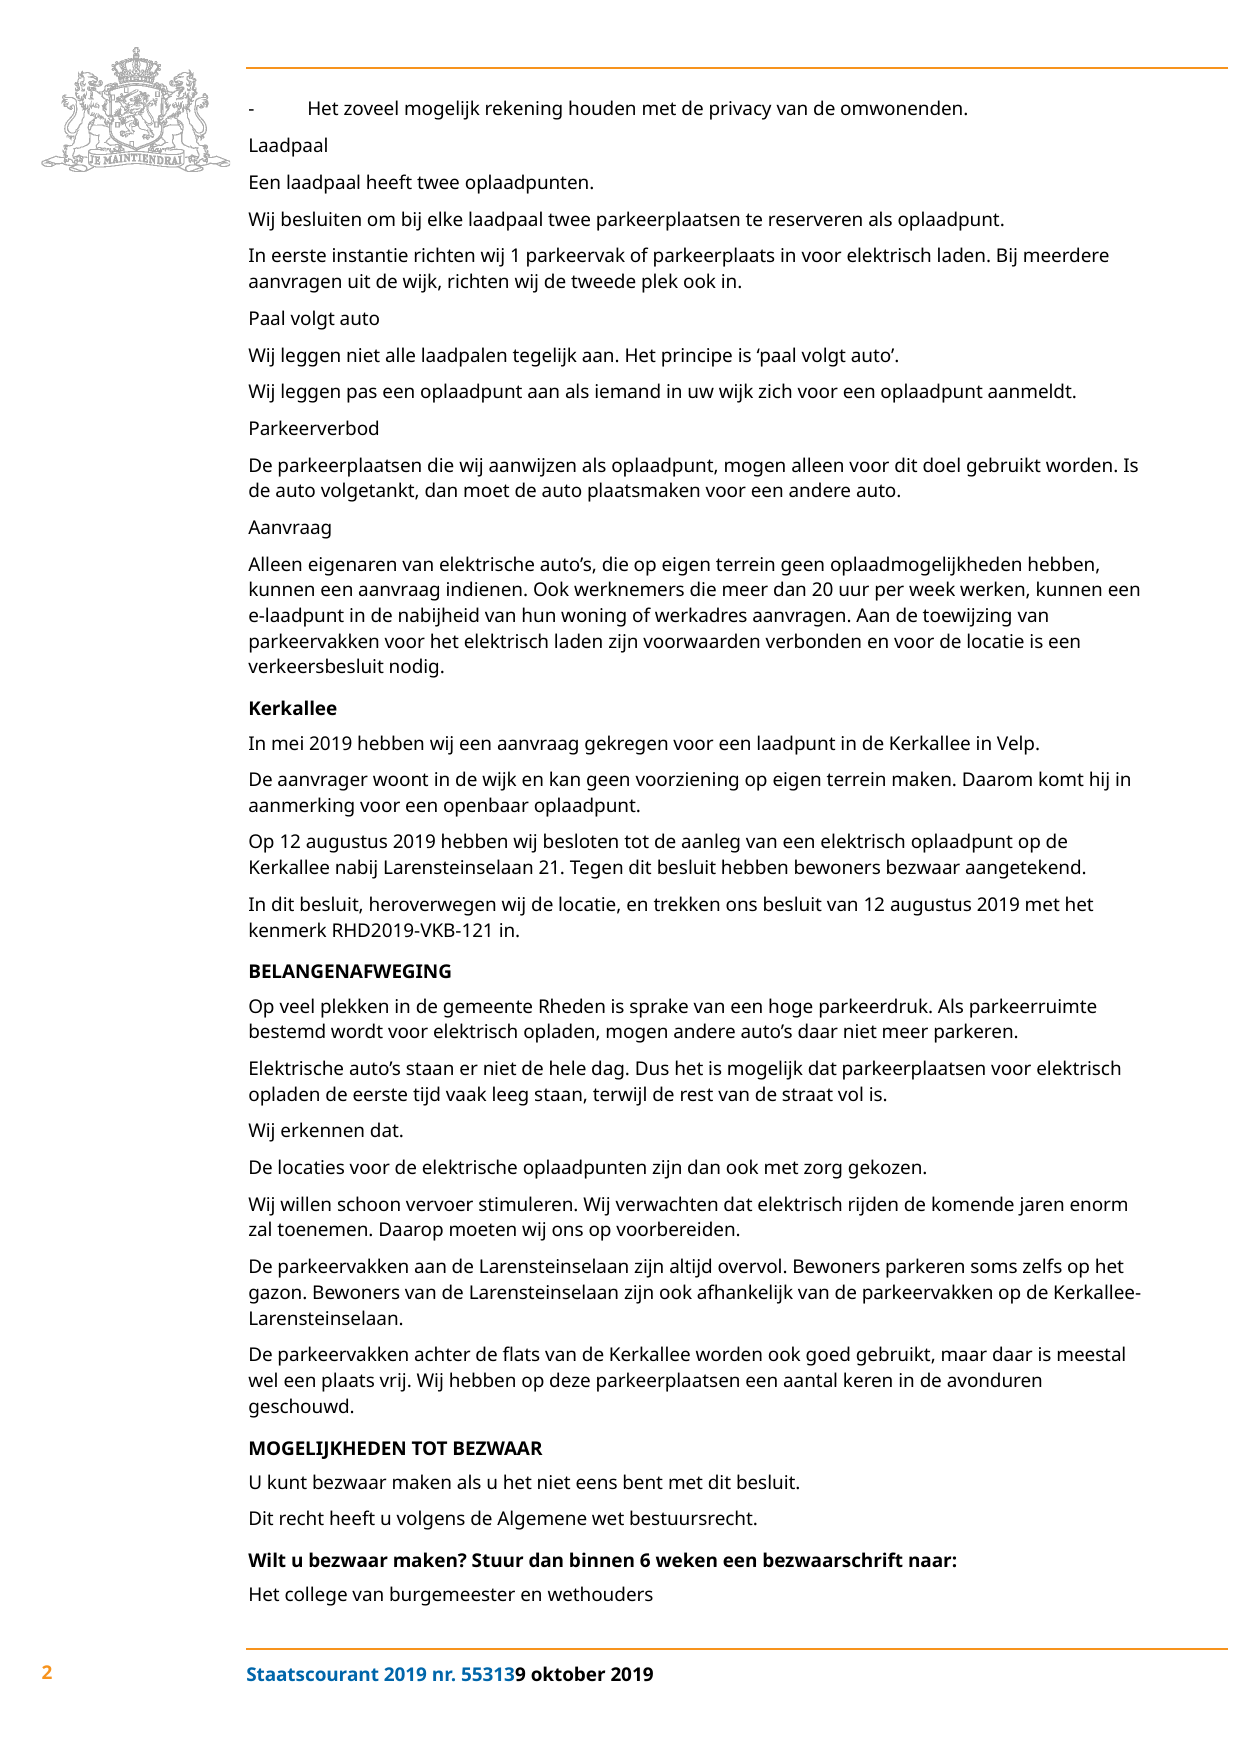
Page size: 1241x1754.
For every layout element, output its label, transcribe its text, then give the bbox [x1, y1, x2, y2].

text Alleen eigenaren van elektrische auto’s, die op eigen terrein geen oplaadmogelijkheden hebben, kunnen een aanvraag indienen. Ook werknemers die meer dan 20 uur per week werken, kunnen een e-laadpunt in de nabijheid van hun woning of werkadres aanvragen. Aan de toewijzing van parkeervakken voor het elektrisch laden zijn voorwaarden verbonden en voor de locatie is een verkeersbesluit nodig. [248, 551, 1152, 679]
text Op 12 augustus 2019 hebben wij besloten tot de aanleg van een elektrisch oplaadpunt op de Kerkallee nabij Larensteinselaan 21. Tegen dit besluit hebben bewoners bezwaar aangetekend. [248, 829, 1152, 880]
text Een laadpaal heeft twee oplaadpunten. [248, 169, 1152, 195]
text De parkeerplaatsen die wij aanwijzen als oplaadpunt, mogen alleen voor dit doel gebruikt worden. Is de auto volgetankt, dan moet de auto plaatsmaken voor een andere auto. [248, 452, 1152, 503]
text Wilt u bezwaar maken? Stuur dan binnen 6 weken een bezwaarschrift naar: [248, 1547, 1152, 1573]
text U kunt bezwaar maken als u het niet eens bent met dit besluit. [248, 1469, 1152, 1494]
text Wij willen schoon vervoer stimuleren. Wij verwachten dat elektrisch rijden de komende jaren enorm zal toenemen. Daarop moeten wij ons op voorbereiden. [248, 1191, 1152, 1242]
text Paal volgt auto [248, 305, 1152, 331]
text In dit besluit, heroverwegen wij de locatie, en trekken ons besluit van 12 augustus 2019 met het kenmerk RHD2019-VKB-121 in. [248, 891, 1152, 943]
text BELANGENAFWEGING [248, 959, 1152, 984]
text Het college van burgemeester en wethouders [248, 1581, 1152, 1607]
text Op veel plekken in de gemeente Rheden is sprake van een hoge parkeerdruk. Als parkeerruimte bestemd wordt voor elektrisch opladen, mogen andere auto’s daar niet meer parkeren. [248, 993, 1152, 1044]
text Laadpaal [248, 133, 1152, 158]
text De aanvrager woont in de wijk en kan geen voorziening op eigen terrein maken. Daarom komt hij in aanmerking voor een openbaar oplaadpunt. [248, 766, 1152, 818]
text Wij leggen niet alle laadpalen tegelijk aan. Het principe is ‘paal volgt auto’. [248, 342, 1152, 367]
text Elektrische auto’s staan er niet de hele dag. Dus het is mogelijk dat parkeerplaatsen voor elektrisch opladen de eerste tijd vaak leeg staan, terwijl de rest van de straat vol is. [248, 1055, 1152, 1107]
text De parkeervakken achter de flats van de Kerkallee worden ook goed gebruikt, maar daar is meestal wel een plaats vrij. Wij hebben op deze parkeerplaatsen een aantal keren in de avonduren geschouwd. [248, 1341, 1152, 1419]
text MOGELIJKHEDEN TOT BEZWAAR [248, 1435, 1152, 1461]
text De parkeervakken aan de Larensteinselaan zijn altijd overvol. Bewoners parkeren soms zelfs op het gazon. Bewoners van de Larensteinselaan zijn ook afhankelijk van de parkeervakken op de Kerkallee-Larensteinselaan. [248, 1253, 1152, 1331]
text In eerste instantie richten wij 1 parkeervak of parkeerplaats in voor elektrisch laden. Bij meerdere aanvragen uit de wijk, richten wij de tweede plek ook in. [248, 243, 1152, 294]
text Kerkallee [248, 696, 1152, 721]
text In mei 2019 hebben wij een aanvraag gekregen voor een laadpunt in de Kerkallee in Velp. [248, 730, 1152, 755]
text Wij erkennen dat. [248, 1118, 1152, 1143]
text Dit recht heeft u volgens de Algemene wet bestuursrecht. [248, 1506, 1152, 1531]
picture [41, 47, 231, 172]
text Wij leggen pas een oplaadpunt aan als iemand in uw wijk zich voor een oplaadpunt aanmeldt. [248, 378, 1152, 404]
text Parkeerverbod [248, 415, 1152, 441]
text De locaties voor de elektrische oplaadpunten zijn dan ook met zorg gekozen. [248, 1154, 1152, 1180]
text Wij besluiten om bij elke laadpaal twee parkeerplaatsen te reserveren als oplaadpunt. [248, 206, 1152, 232]
text Aanvraag [248, 514, 1152, 540]
list Het zoveel mogelijk rekening houden met de privacy van de omwonenden. [248, 95, 1152, 121]
